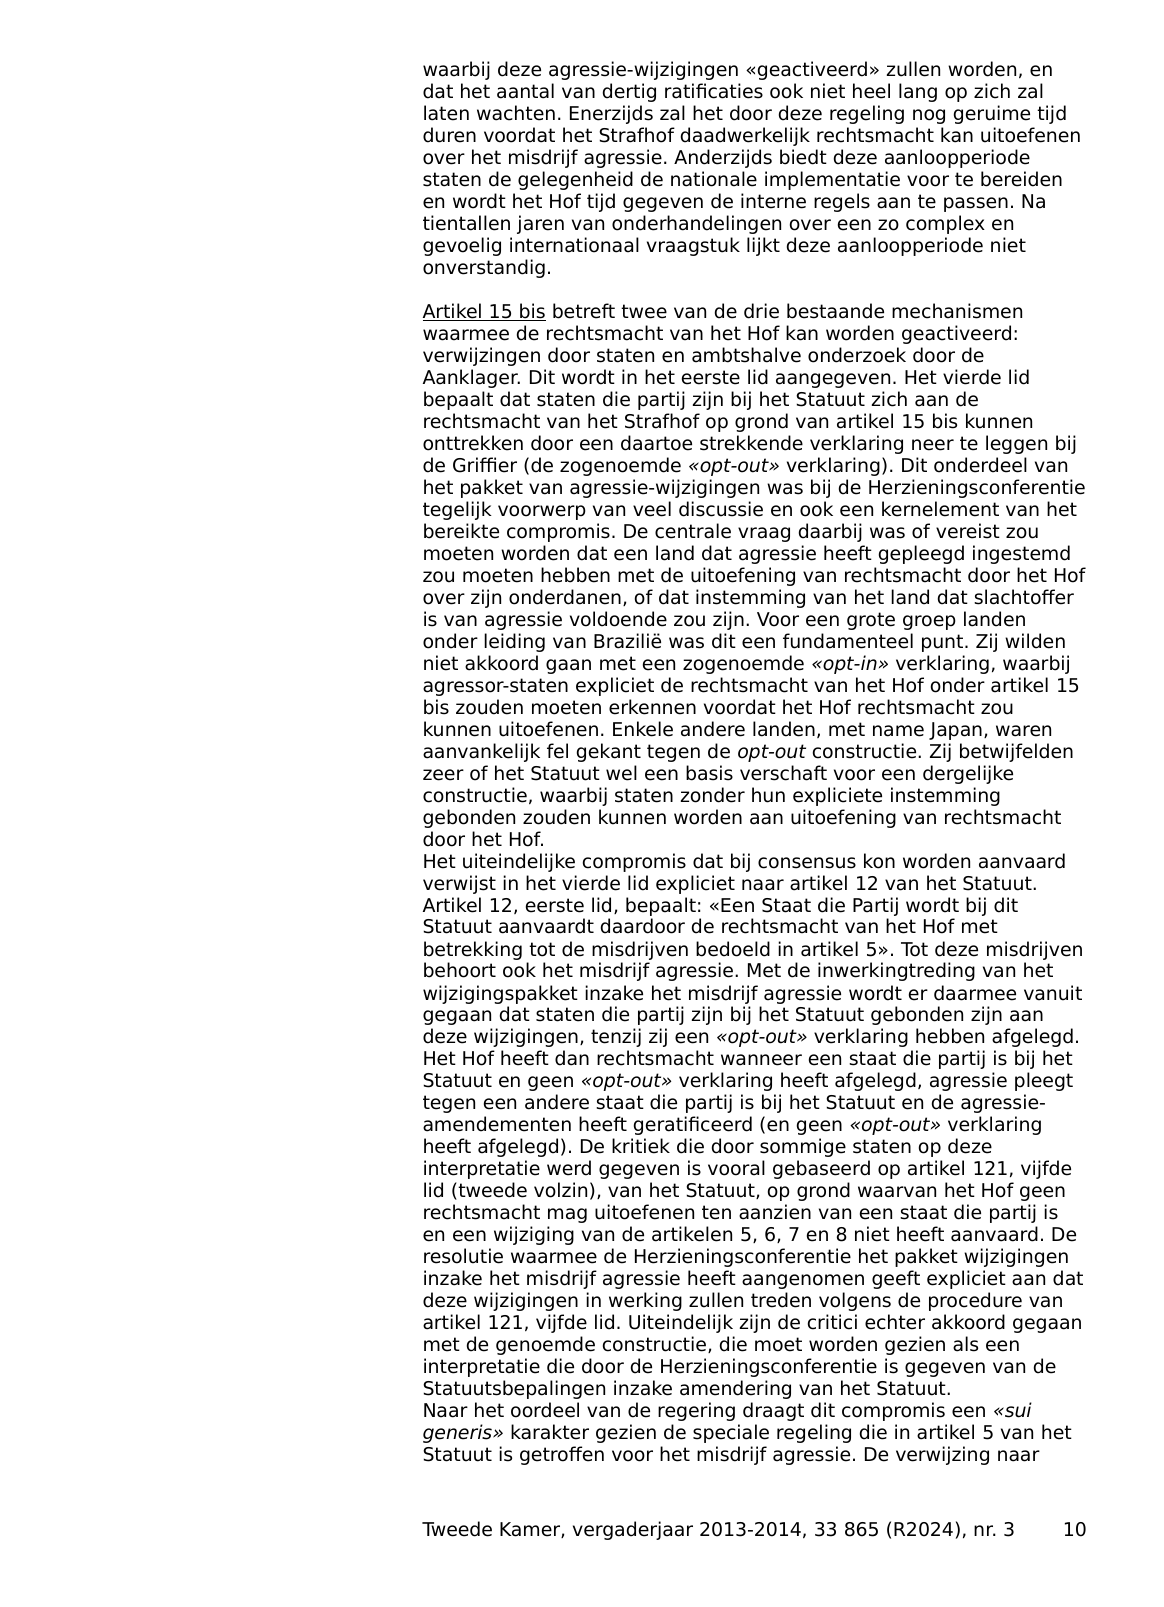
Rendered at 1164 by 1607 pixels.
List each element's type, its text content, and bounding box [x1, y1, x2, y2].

text Het uiteindelijke compromis dat bij consensus kon worden aanvaard verwijst in het vierde lid expliciet naar artikel 12 van het Statuut. Artikel 12, eerste lid, bepaalt: «Een Staat die Partij wordt bij dit Statuut aanvaardt daardoor de rechtsmacht van het Hof met betrekking tot de misdrijven bedoeld in artikel 5». Tot deze misdrijven behoort ook het misdrijf agressie. Met de inwerkingtreding van het wijzigingspakket inzake het misdrijf agressie wordt er daarmee vanuit gegaan dat staten die partij zijn bij het Statuut gebonden zijn aan deze wijzigingen, tenzij zij een «opt-out» verklaring hebben afgelegd. Het Hof heeft dan rechtsmacht wanneer een staat die partij is bij het Statuut en geen «opt-out» verklaring heeft afgelegd, agressie pleegt tegen een andere staat die partij is bij het Statuut en de agressie-amendementen heeft geratificeerd (en geen «opt-out» verklaring heeft afgelegd). De kritiek die door sommige staten op deze interpretatie werd gegeven is vooral gebaseerd op artikel 121, vijfde lid (tweede volzin), van het Statuut, op grond waarvan het Hof geen rechtsmacht mag uitoefenen ten aanzien van een staat die partij is en een wijziging van de artikelen 5, 6, 7 en 8 niet heeft aanvaard. De resolutie waarmee de Herzieningsconferentie het pakket wijzigingen inzake het misdrijf agressie heeft aangenomen geeft expliciet aan dat deze wijzigingen in werking zullen treden volgens de procedure van artikel 121, vijfde lid. Uiteindelijk zijn de critici echter akkoord gegaan met de genoemde constructie, die moet worden gezien als een interpretatie die door de Herzieningsconferentie is gegeven van de Statuutsbepalingen inzake amendering van het Statuut. [422, 851, 1087, 1400]
text Artikel 15 bis betreft twee van de drie bestaande mechanismen waarmee de rechtsmacht van het Hof kan worden geactiveerd: verwijzingen door staten en ambtshalve onderzoek door de Aanklager. Dit wordt in het eerste lid aangegeven. Het vierde lid bepaalt dat staten die partij zijn bij het Statuut zich aan de rechtsmacht van het Strafhof op grond van artikel 15 bis kunnen onttrekken door een daartoe strekkende verklaring neer te leggen bij de Griffier (de zogenoemde «opt-out» verklaring). Dit onderdeel van het pakket van agressie-wijzigingen was bij de Herzieningsconferentie tegelijk voorwerp van veel discussie en ook een kernelement van het bereikte compromis. De centrale vraag daarbij was of vereist zou moeten worden dat een land dat agressie heeft gepleegd ingestemd zou moeten hebben met de uitoefening van rechtsmacht door het Hof over zijn onderdanen, of dat instemming van het land dat slachtoffer is van agressie voldoende zou zijn. Voor een grote groep landen onder leiding van Brazilië was dit een fundamenteel punt. Zij wilden niet akkoord gaan met een zogenoemde «opt-in» verklaring, waarbij agressor-staten expliciet de rechtsmacht van het Hof onder artikel 15 bis zouden moeten erkennen voordat het Hof rechtsmacht zou kunnen uitoefenen. Enkele andere landen, met name Japan, waren aanvankelijk fel gekant tegen de opt-out constructie. Zij betwijfelden zeer of het Statuut wel een basis verschaft voor een dergelijke constructie, waarbij staten zonder hun expliciete instemming gebonden zouden kunnen worden aan uitoefening van rechtsmacht door het Hof. [422, 301, 1087, 851]
text Naar het oordeel van de regering draagt dit compromis een «sui generis» karakter gezien de speciale regeling die in artikel 5 van het Statuut is getroffen voor het misdrijf agressie. De verwijzing naar [422, 1400, 1087, 1466]
text waarbij deze agressie-wijzigingen «geactiveerd» zullen worden, en dat het aantal van dertig ratificaties ook niet heel lang op zich zal laten wachten. Enerzijds zal het door deze regeling nog geruime tijd duren voordat het Strafhof daadwerkelijk rechtsmacht kan uitoefenen over het misdrijf agressie. Anderzijds biedt deze aanloopperiode staten de gelegenheid de nationale implementatie voor te bereiden en wordt het Hof tijd gegeven de interne regels aan te passen. Na tientallen jaren van onderhandelingen over een zo complex en gevoelig internationaal vraagstuk lijkt deze aanloopperiode niet onverstandig. [422, 59, 1087, 279]
